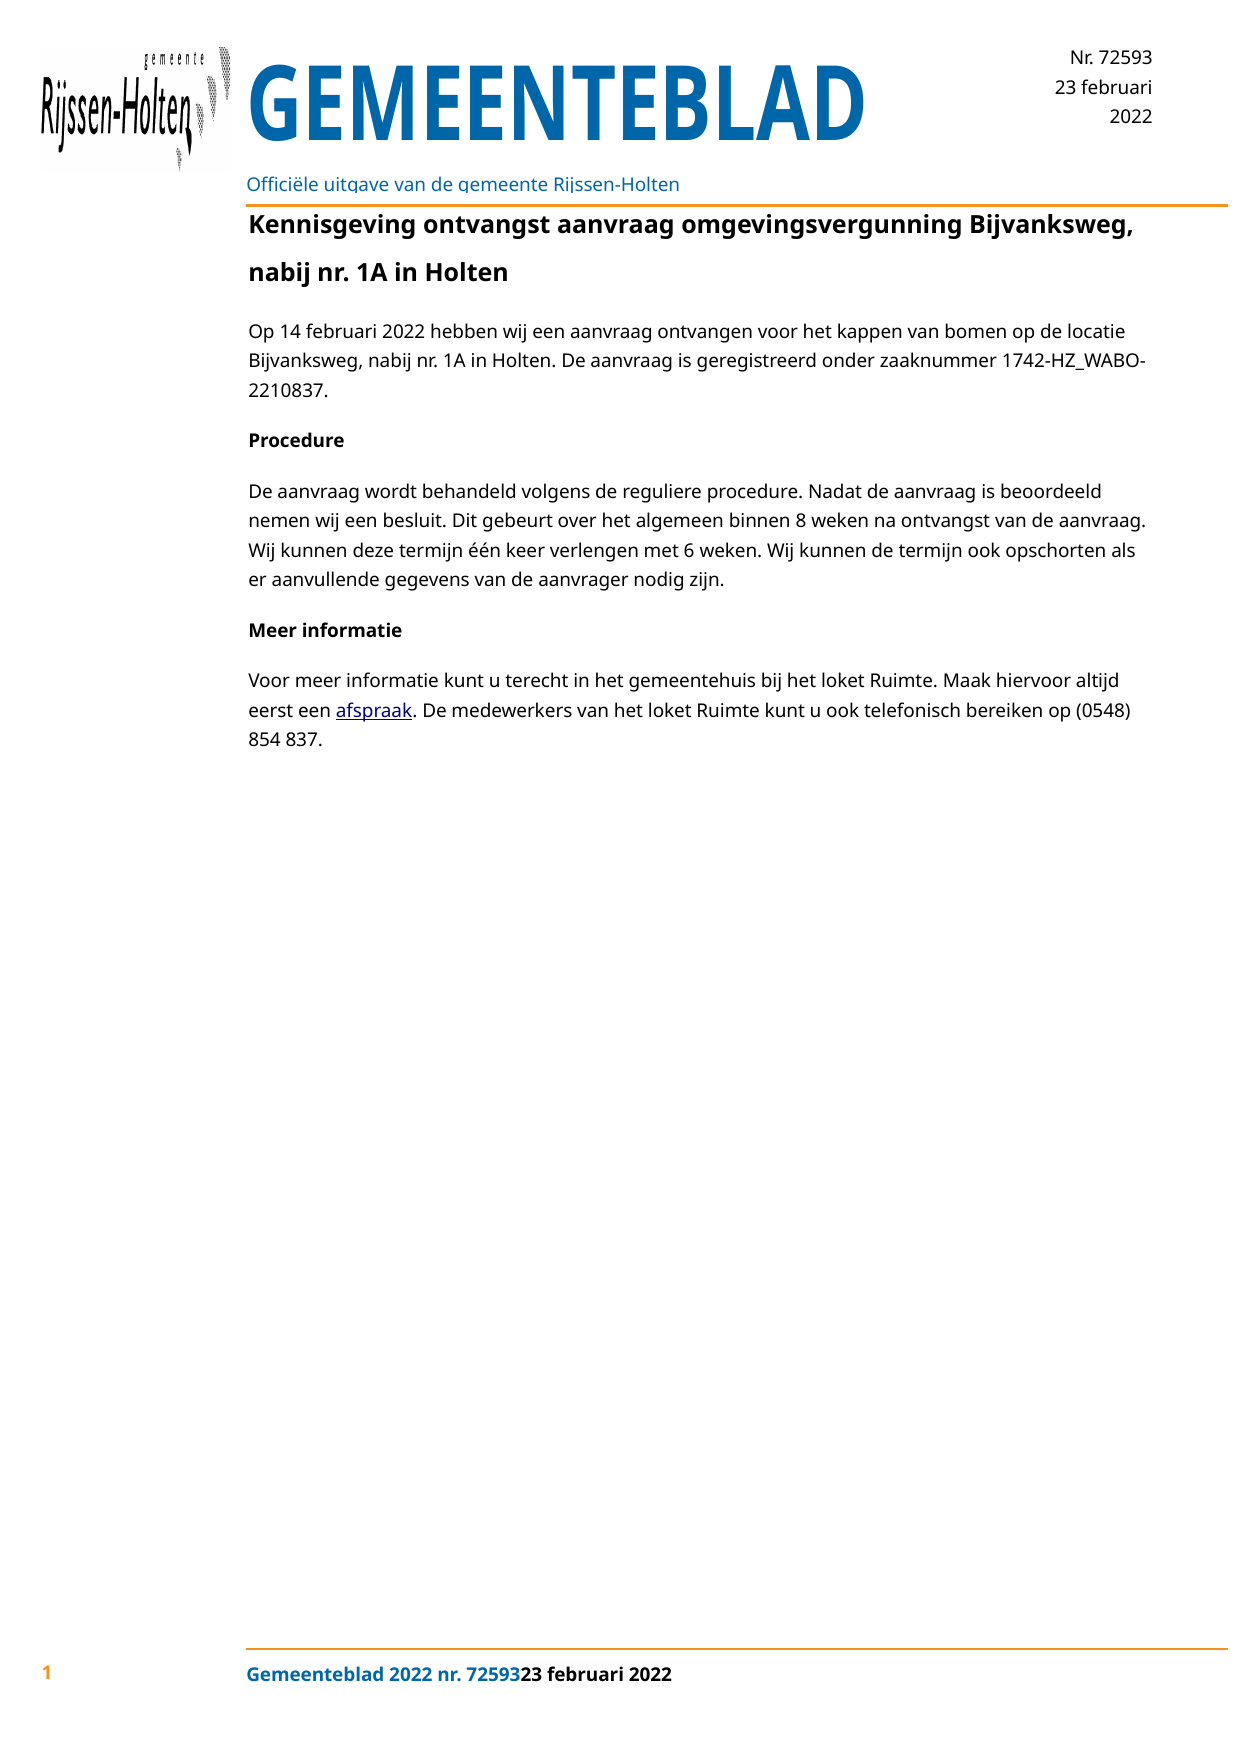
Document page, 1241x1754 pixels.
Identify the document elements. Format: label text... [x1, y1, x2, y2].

text Procedure [248, 427, 1152, 453]
text Meer informatie [248, 617, 1152, 643]
text Op 14 februari 2022 hebben wij een aanvraag ontvangen voor het kappen van bomen op de locatie Bijvanksweg, nabij nr. 1A in Holten. De aanvraag is geregistreerd onder zaaknummer 1742-HZ_WABO-2210837. [248, 318, 1152, 403]
text De aanvraag wordt behandeld volgens de reguliere procedure. Nadat de aanvraag is beoordeeld nemen wij een besluit. Dit gebeurt over het algemeen binnen 8 weken na ontvangst van de aanvraag. Wij kunnen deze termijn één keer verlengen met 6 weken. Wij kunnen de termijn ook opschorten als er aanvullende gegevens van de aanvrager nodig zijn. [248, 478, 1152, 592]
picture [41, 47, 231, 172]
text Kennisgeving ontvangst aanvraag omgevingsvergunning Bijvanksweg, nabij nr. 1A in Holten [248, 207, 1152, 288]
text Voor meer informatie kunt u terecht in het gemeentehuis bij het loket Ruimte. Maak hiervoor altijd eerst een afspraak. De medewerkers van het loket Ruimte kunt u ook telefonisch bereiken op (0548) 854 837. [248, 667, 1152, 752]
